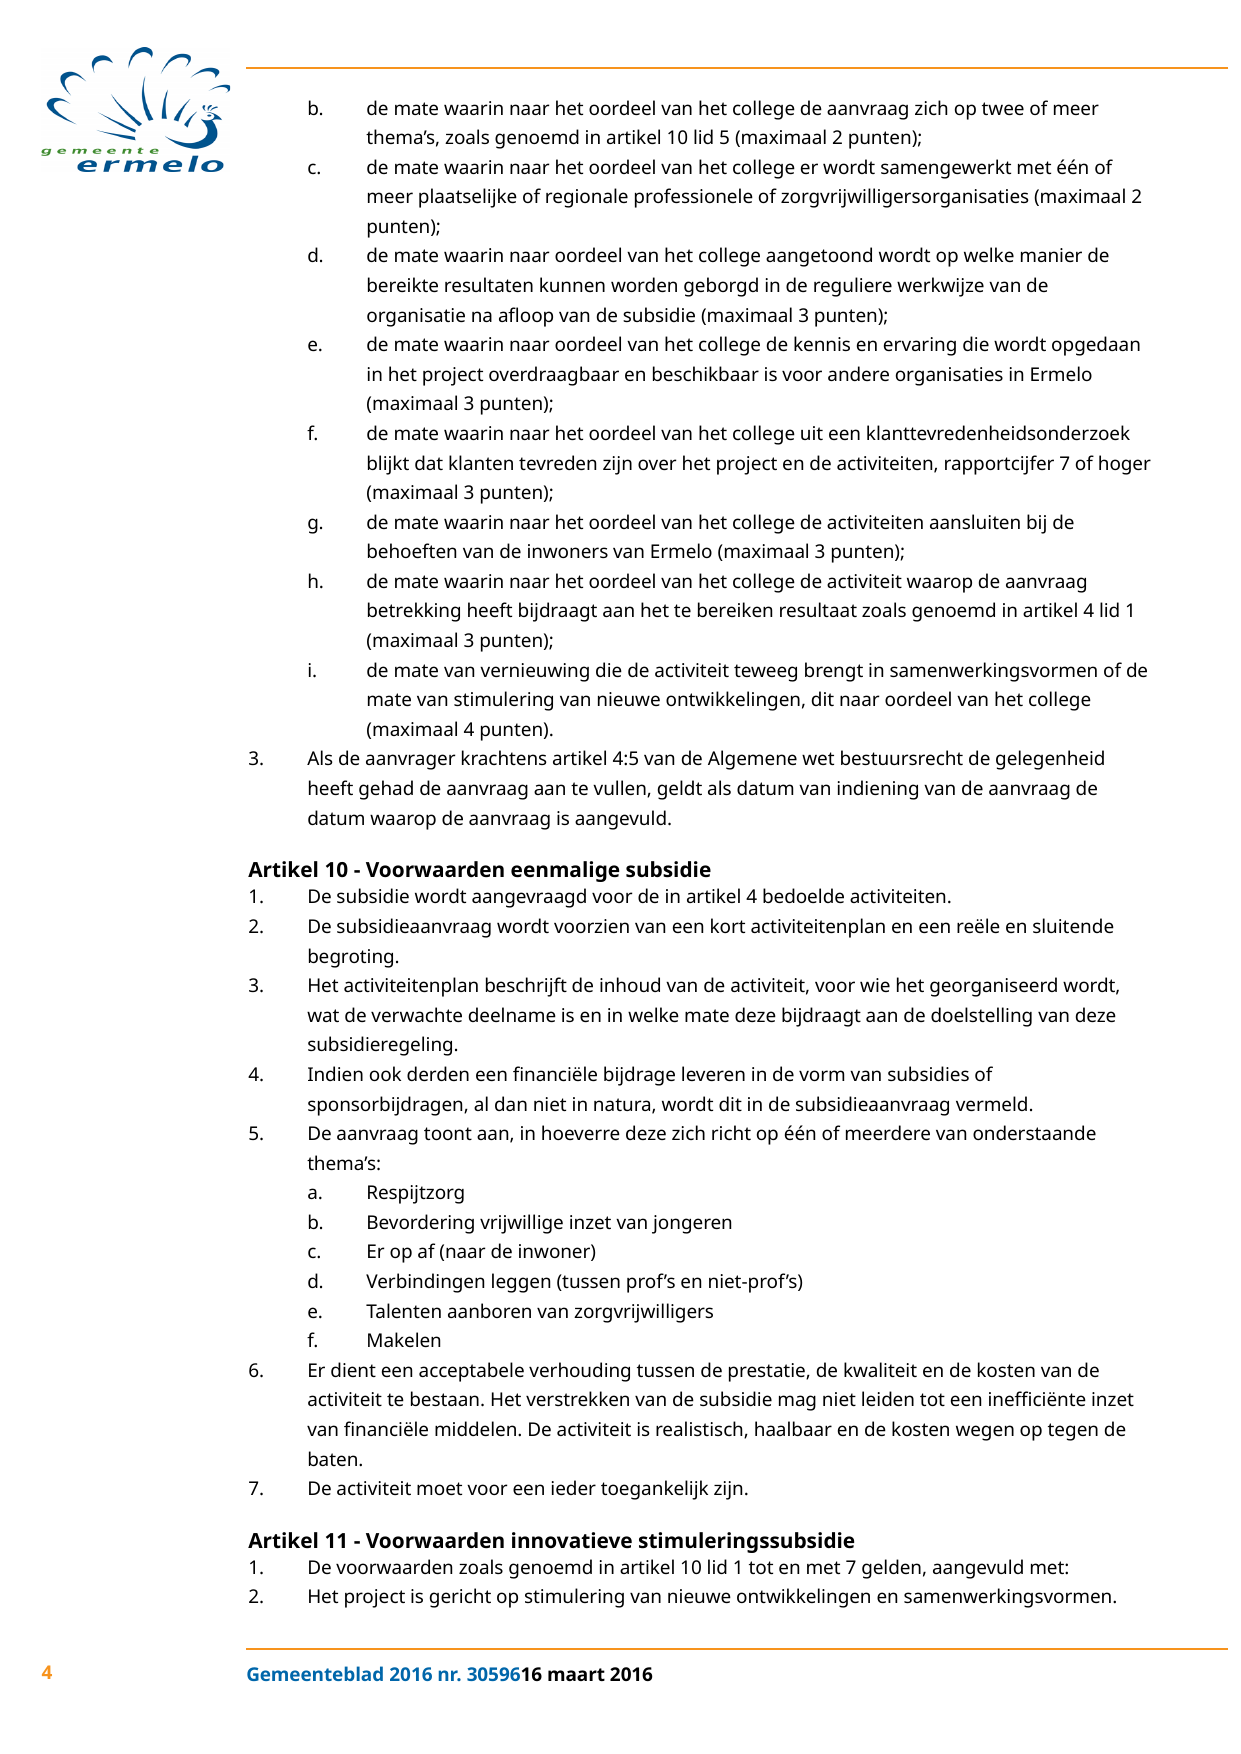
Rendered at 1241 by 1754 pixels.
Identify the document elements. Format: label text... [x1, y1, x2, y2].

list De voorwaarden zoals genoemd in artikel 10 lid 1 tot en met 7 gelden, aangevuld met: [248, 1554, 1152, 1580]
list Indien ook derden een financiële bijdrage leveren in de vorm van subsidies of sponsorbijdragen, al dan niet in natura, wordt dit in de subsidieaanvraag vermeld. [248, 1061, 1152, 1116]
list Talenten aanboren van zorgvrijwilligers [307, 1298, 1152, 1323]
list De subsidieaanvraag wordt voorzien van een kort activiteitenplan en een reële en sluitende begroting. [248, 913, 1152, 968]
list de mate van vernieuwing die de activiteit teweeg brengt in samenwerkingsvormen of de mate van stimulering van nieuwe ontwikkelingen, dit naar oordeel van het college (maximaal 4 punten). [307, 657, 1152, 742]
list Er op af (naar de inwoner) [307, 1239, 1152, 1264]
list de mate waarin naar het oordeel van het college de aanvraag zich op twee of meer thema’s, zoals genoemd in artikel 10 lid 5 (maximaal 2 punten); [307, 95, 1152, 150]
list Het project is gericht op stimulering van nieuwe ontwikkelingen en samenwerkingsvormen. [248, 1584, 1152, 1609]
text Artikel 10 - Voorwaarden eenmalige subsidie [248, 855, 1152, 884]
list de mate waarin naar oordeel van het college aangetoond wordt op welke manier de bereikte resultaten kunnen worden geborgd in de reguliere werkwijze van de organisatie na afloop van de subsidie (maximaal 3 punten); [307, 243, 1152, 328]
list de mate waarin naar oordeel van het college de kennis en ervaring die wordt opgedaan in het project overdraagbaar en beschikbaar is voor andere organisaties in Ermelo (maximaal 3 punten); [307, 331, 1152, 416]
list Bevordering vrijwillige inzet van jongeren [307, 1209, 1152, 1235]
list Respijtzorg [307, 1179, 1152, 1205]
list De aanvraag toont aan, in hoeverre deze zich richt op één of meerdere van onderstaande thema’s: [248, 1120, 1152, 1176]
list Verbindingen leggen (tussen prof’s en niet-prof’s) [307, 1268, 1152, 1294]
list De activiteit moet voor een ieder toegankelijk zijn. [248, 1475, 1152, 1501]
list de mate waarin naar het oordeel van het college er wordt samengewerkt met één of meer plaatselijke of regionale professionele of zorgvrijwilligersorganisaties (maximaal 2 punten); [307, 154, 1152, 239]
list Als de aanvrager krachtens artikel 4:5 van de Algemene wet bestuursrecht de gelegenheid heeft gehad de aanvraag aan te vullen, geldt als datum van indiening van de aanvraag de datum waarop de aanvraag is aangevuld. [248, 746, 1152, 831]
text Artikel 11 - Voorwaarden innovatieve stimuleringssubsidie [248, 1526, 1152, 1554]
list de mate waarin naar het oordeel van het college de activiteiten aansluiten bij de behoeften van de inwoners van Ermelo (maximaal 3 punten); [307, 509, 1152, 564]
picture [41, 47, 231, 172]
list Er dient een acceptabele verhouding tussen de prestatie, de kwaliteit en de kosten van de activiteit te bestaan. Het verstrekken van de subsidie mag niet leiden tot een inefficiënte inzet van financiële middelen. De activiteit is realistisch, haalbaar en de kosten wegen op tegen de baten. [248, 1357, 1152, 1471]
list Het activiteitenplan beschrijft de inhoud van de activiteit, voor wie het georganiseerd wordt, wat de verwachte deelname is en in welke mate deze bijdraagt aan de doelstelling van deze subsidieregeling. [248, 972, 1152, 1057]
list Makelen [307, 1327, 1152, 1353]
list de mate waarin naar het oordeel van het college uit een klanttevredenheidsonderzoek blijkt dat klanten tevreden zijn over het project en de activiteiten, rapportcijfer 7 of hoger (maximaal 3 punten); [307, 420, 1152, 505]
list de mate waarin naar het oordeel van het college de activiteit waarop de aanvraag betrekking heeft bijdraagt aan het te bereiken resultaat zoals genoemd in artikel 4 lid 1 (maximaal 3 punten); [307, 568, 1152, 653]
list De subsidie wordt aangevraagd voor de in artikel 4 bedoelde activiteiten. [248, 884, 1152, 909]
